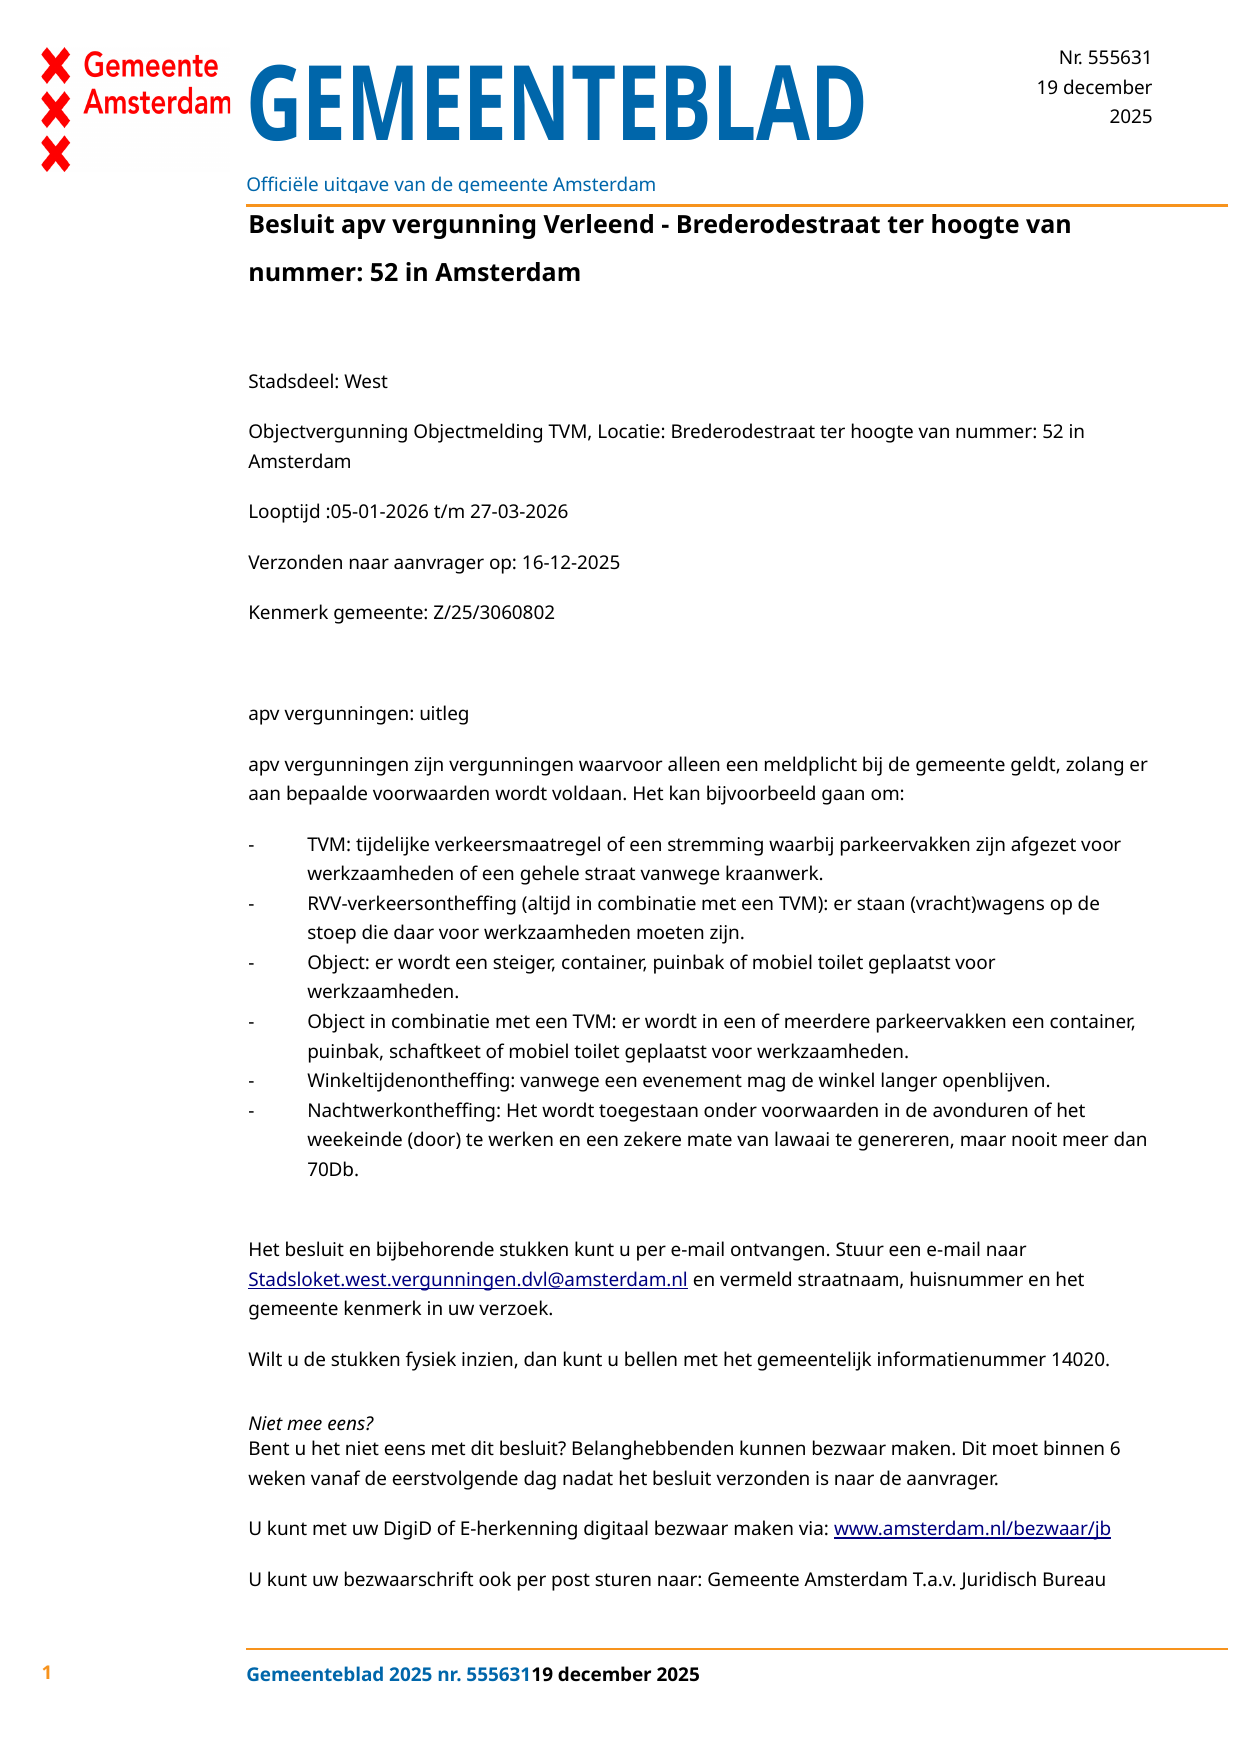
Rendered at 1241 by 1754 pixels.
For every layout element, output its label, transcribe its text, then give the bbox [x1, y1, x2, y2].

list Nachtwerkontheffing: Het wordt toegestaan onder voorwaarden in de avonduren of het weekeinde (door) te werken en een zekere mate van lawaai te genereren, maar nooit meer dan 70Db. [248, 1097, 1152, 1182]
text Stadsdeel: West [248, 368, 1152, 394]
text Kenmerk gemeente: Z/25/3060802 [248, 599, 1152, 625]
text Het besluit en bijbehorende stukken kunt u per e-mail ontvangen. Stuur een e-mail naar Stadsloket.west.vergunningen.dvl@amsterdam.nl en vermeld straatnaam, huisnummer en het gemeente kenmerk in uw verzoek. [248, 1236, 1152, 1321]
text U kunt met uw DigiD of E-herkenning digitaal bezwaar maken via: www.amsterdam.nl/bezwaar/jb [248, 1516, 1152, 1541]
text Objectvergunning Objectmelding TVM, Locatie: Brederodestraat ter hoogte van nummer: 52 in Amsterdam [248, 419, 1152, 474]
list RVV-verkeersontheffing (altijd in combinatie met een TVM): er staan (vracht)wagens op de stoep die daar voor werkzaamheden moeten zijn. [248, 890, 1152, 945]
text Niet mee eens? [248, 1410, 1152, 1436]
picture [41, 47, 231, 172]
text Bent u het niet eens met dit besluit? Belanghebbenden kunnen bezwaar maken. Dit moet binnen 6 weken vanaf de eerstvolgende dag nadat het besluit verzonden is naar de aanvrager. [248, 1436, 1152, 1491]
text apv vergunningen: uitleg [248, 700, 1152, 726]
list TVM: tijdelijke verkeersmaatregel of een stremming waarbij parkeervakken zijn afgezet voor werkzaamheden of een gehele straat vanwege kraanwerk. [248, 831, 1152, 886]
text Besluit apv vergunning Verleend - Brederodestraat ter hoogte van nummer: 52 in Amsterdam [248, 207, 1152, 288]
text U kunt uw bezwaarschrift ook per post sturen naar: Gemeente Amsterdam T.a.v. Juridisch Bureau [248, 1566, 1152, 1592]
text Verzonden naar aanvrager op: 16-12-2025 [248, 549, 1152, 575]
text Wilt u de stukken fysiek inzien, dan kunt u bellen met het gemeentelijk informatienummer 14020. [248, 1346, 1152, 1372]
text apv vergunningen zijn vergunningen waarvoor alleen een meldplicht bij de gemeente geldt, zolang er aan bepaalde voorwaarden wordt voldaan. Het kan bijvoorbeeld gaan om: [248, 751, 1152, 806]
list Object: er wordt een steiger, container, puinbak of mobiel toilet geplaatst voor werkzaamheden. [248, 949, 1152, 1004]
text Looptijd :05-01-2026 t/m 27-03-2026 [248, 499, 1152, 524]
list Object in combinatie met een TVM: er wordt in een of meerdere parkeervakken een container, puinbak, schaftkeet of mobiel toilet geplaatst voor werkzaamheden. [248, 1008, 1152, 1064]
list Winkeltijdenontheffing: vanwege een evenement mag de winkel langer openblijven. [248, 1067, 1152, 1093]
